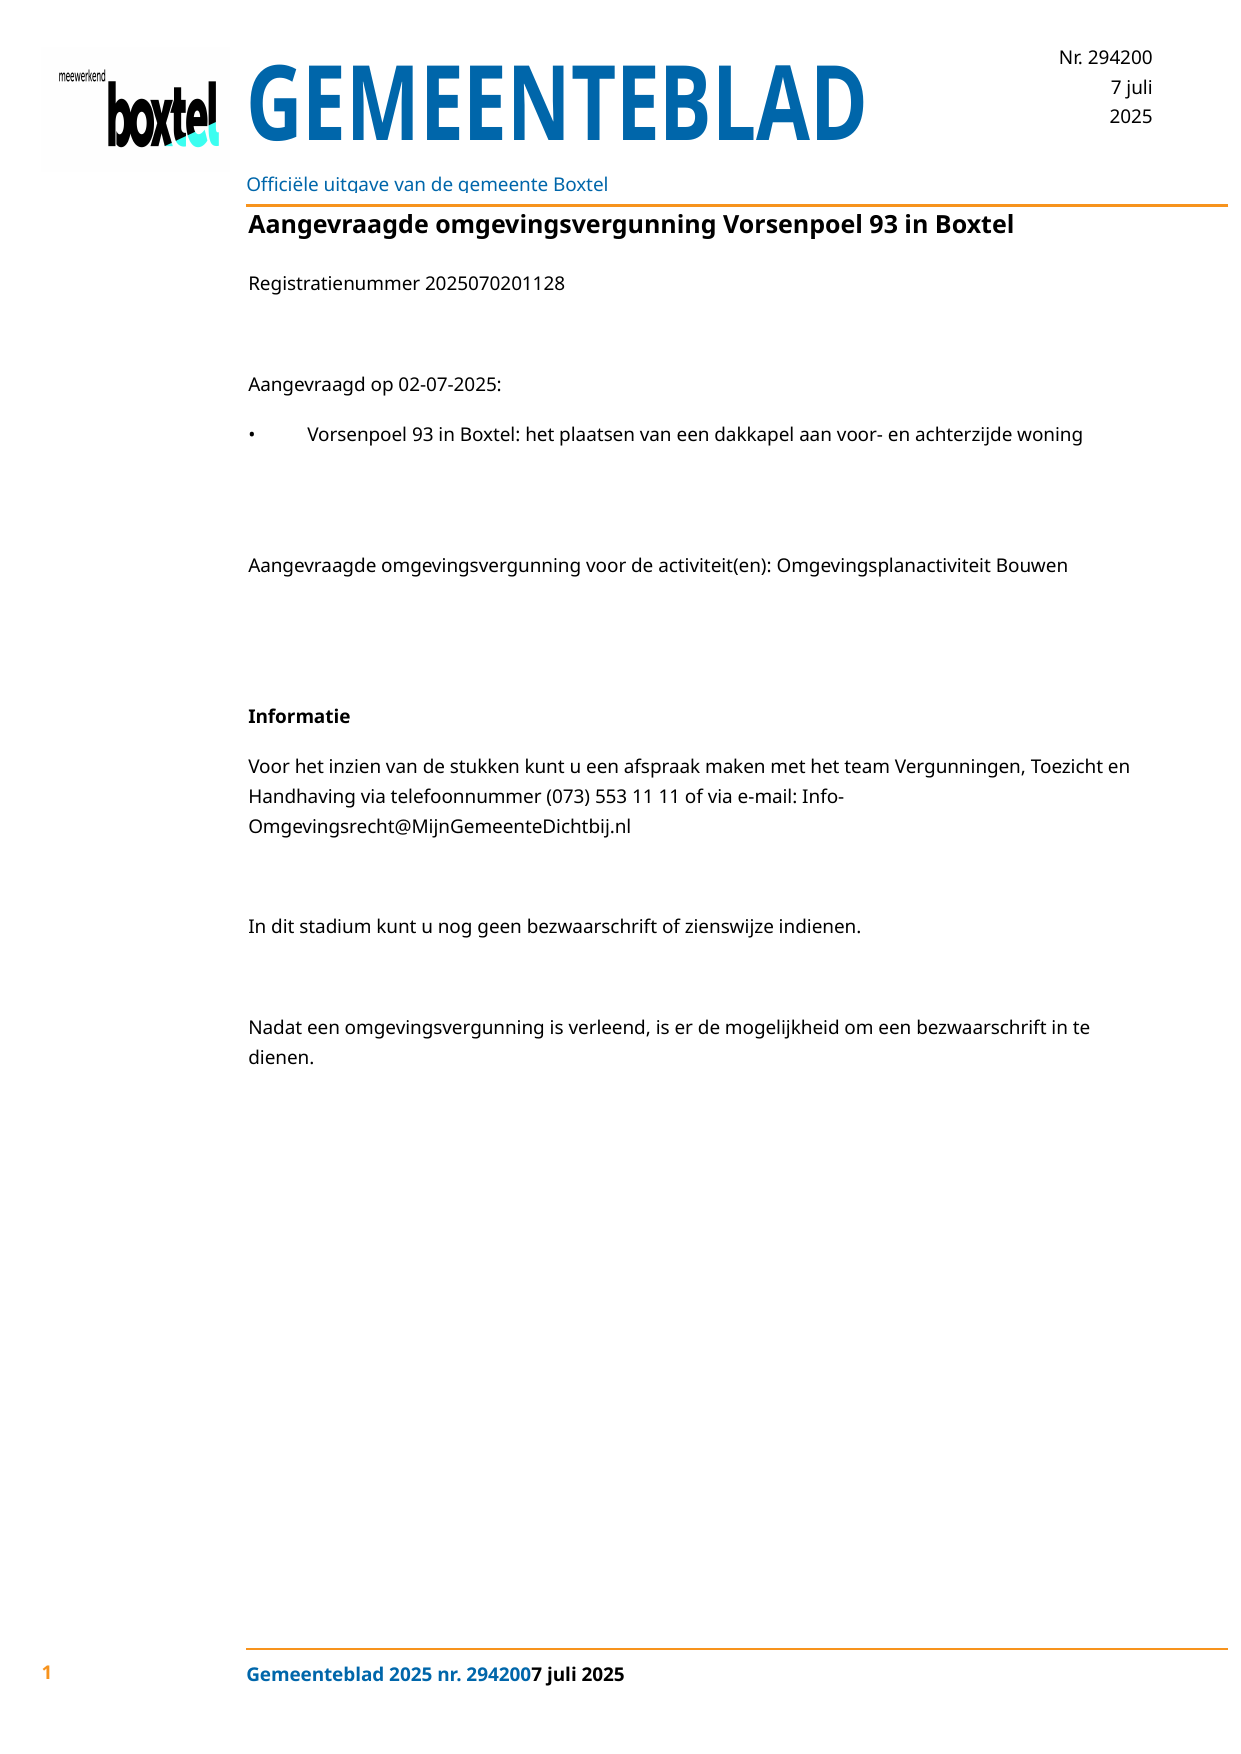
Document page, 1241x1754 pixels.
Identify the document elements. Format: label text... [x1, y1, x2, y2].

text Informatie [248, 703, 1152, 729]
text Aangevraagde omgevingsvergunning voor de activiteit(en): Omgevingsplanactiviteit Bouwen [248, 552, 1152, 578]
list Vorsenpoel 93 in Boxtel: het plaatsen van een dakkapel aan voor- en achterzijde woning [248, 422, 1152, 447]
text In dit stadium kunt u nog geen bezwaarschrift of zienswijze indienen. [248, 914, 1152, 939]
picture [41, 47, 231, 172]
text Voor het inzien van de stukken kunt u een afspraak maken met het team Vergunningen, Toezicht en Handhaving via telefoonnummer (073) 553 11 11 of via e-mail: Info-Omgevingsrecht@MijnGemeenteDichtbij.nl [248, 754, 1152, 838]
text Registratienummer 2025070201128 [248, 270, 1152, 296]
text Nadat een omgevingsvergunning is verleend, is er de mogelijkheid om een bezwaarschrift in te dienen. [248, 1014, 1152, 1070]
text Aangevraagd op 02-07-2025: [248, 371, 1152, 397]
text Aangevraagde omgevingsvergunning Vorsenpoel 93 in Boxtel [248, 207, 1152, 241]
